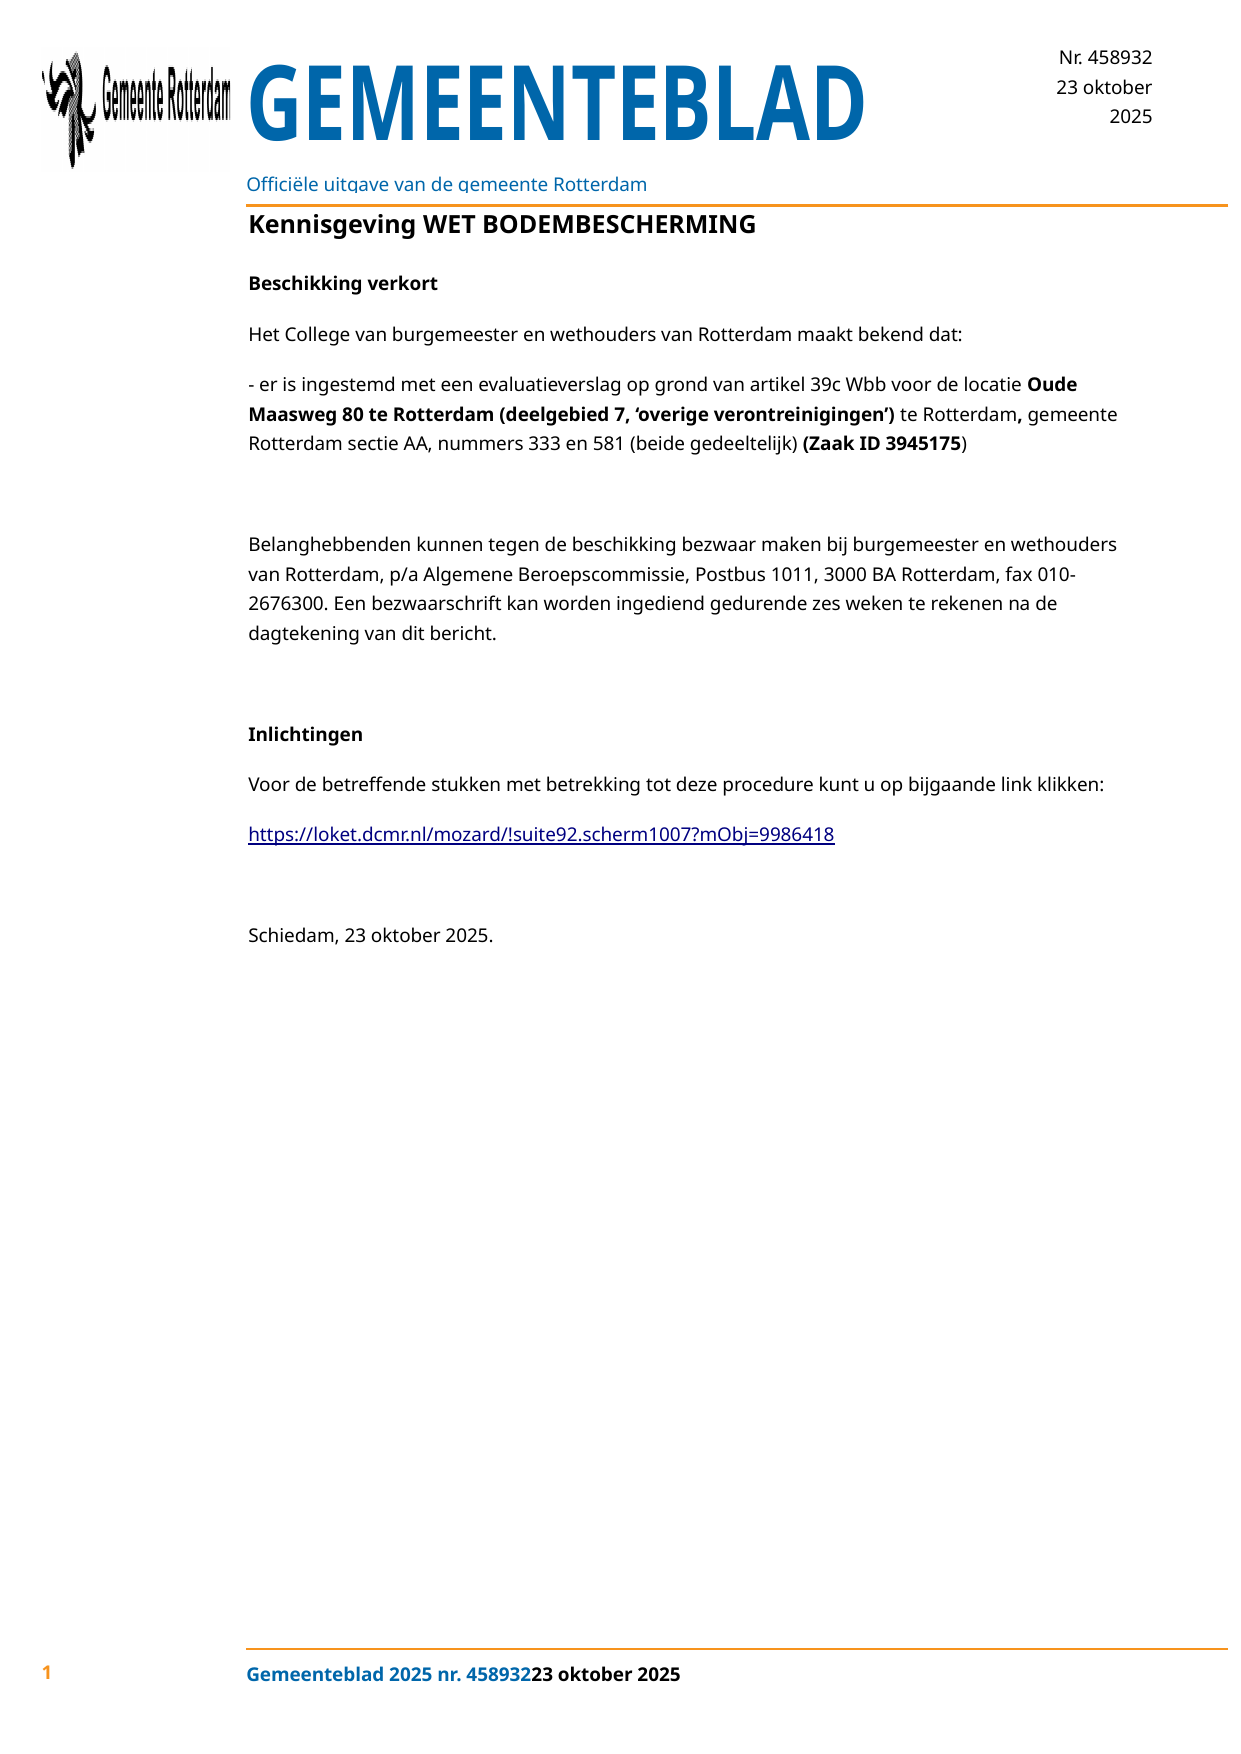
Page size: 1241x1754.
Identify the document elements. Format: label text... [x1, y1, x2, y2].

text Inlichtingen [248, 721, 1152, 746]
text Het College van burgemeester en wethouders van Rotterdam maakt bekend dat: [248, 321, 1152, 346]
text Belanghebbenden kunnen tegen de beschikking bezwaar maken bij burgemeester en wethouders van Rotterdam, p/a Algemene Beroepscommissie, Postbus 1011, 3000 BA Rotterdam, fax 010-2676300. Een bezwaarschrift kan worden ingediend gedurende zes weken te rekenen na de dagtekening van dit bericht. [248, 531, 1152, 646]
text - er is ingestemd met een evaluatieverslag op grond van artikel 39c Wbb voor de locatie Oude Maasweg 80 te Rotterdam (deelgebied 7, ‘overige verontreinigingen’) te Rotterdam, gemeente Rotterdam sectie AA, nummers 333 en 581 (beide gedeeltelijk) (Zaak ID 3945175) [248, 371, 1152, 456]
text Voor de betreffende stukken met betrekking tot deze procedure kunt u op bijgaande link klikken: [248, 771, 1152, 797]
text Schiedam, 23 oktober 2025. [248, 922, 1152, 948]
text Kennisgeving WET BODEMBESCHERMING [248, 207, 1152, 241]
text https://loket.dcmr.nl/mozard/!suite92.scherm1007?mObj=9986418 [248, 822, 1152, 847]
text Beschikking verkort [248, 270, 1152, 296]
picture [41, 47, 231, 172]
